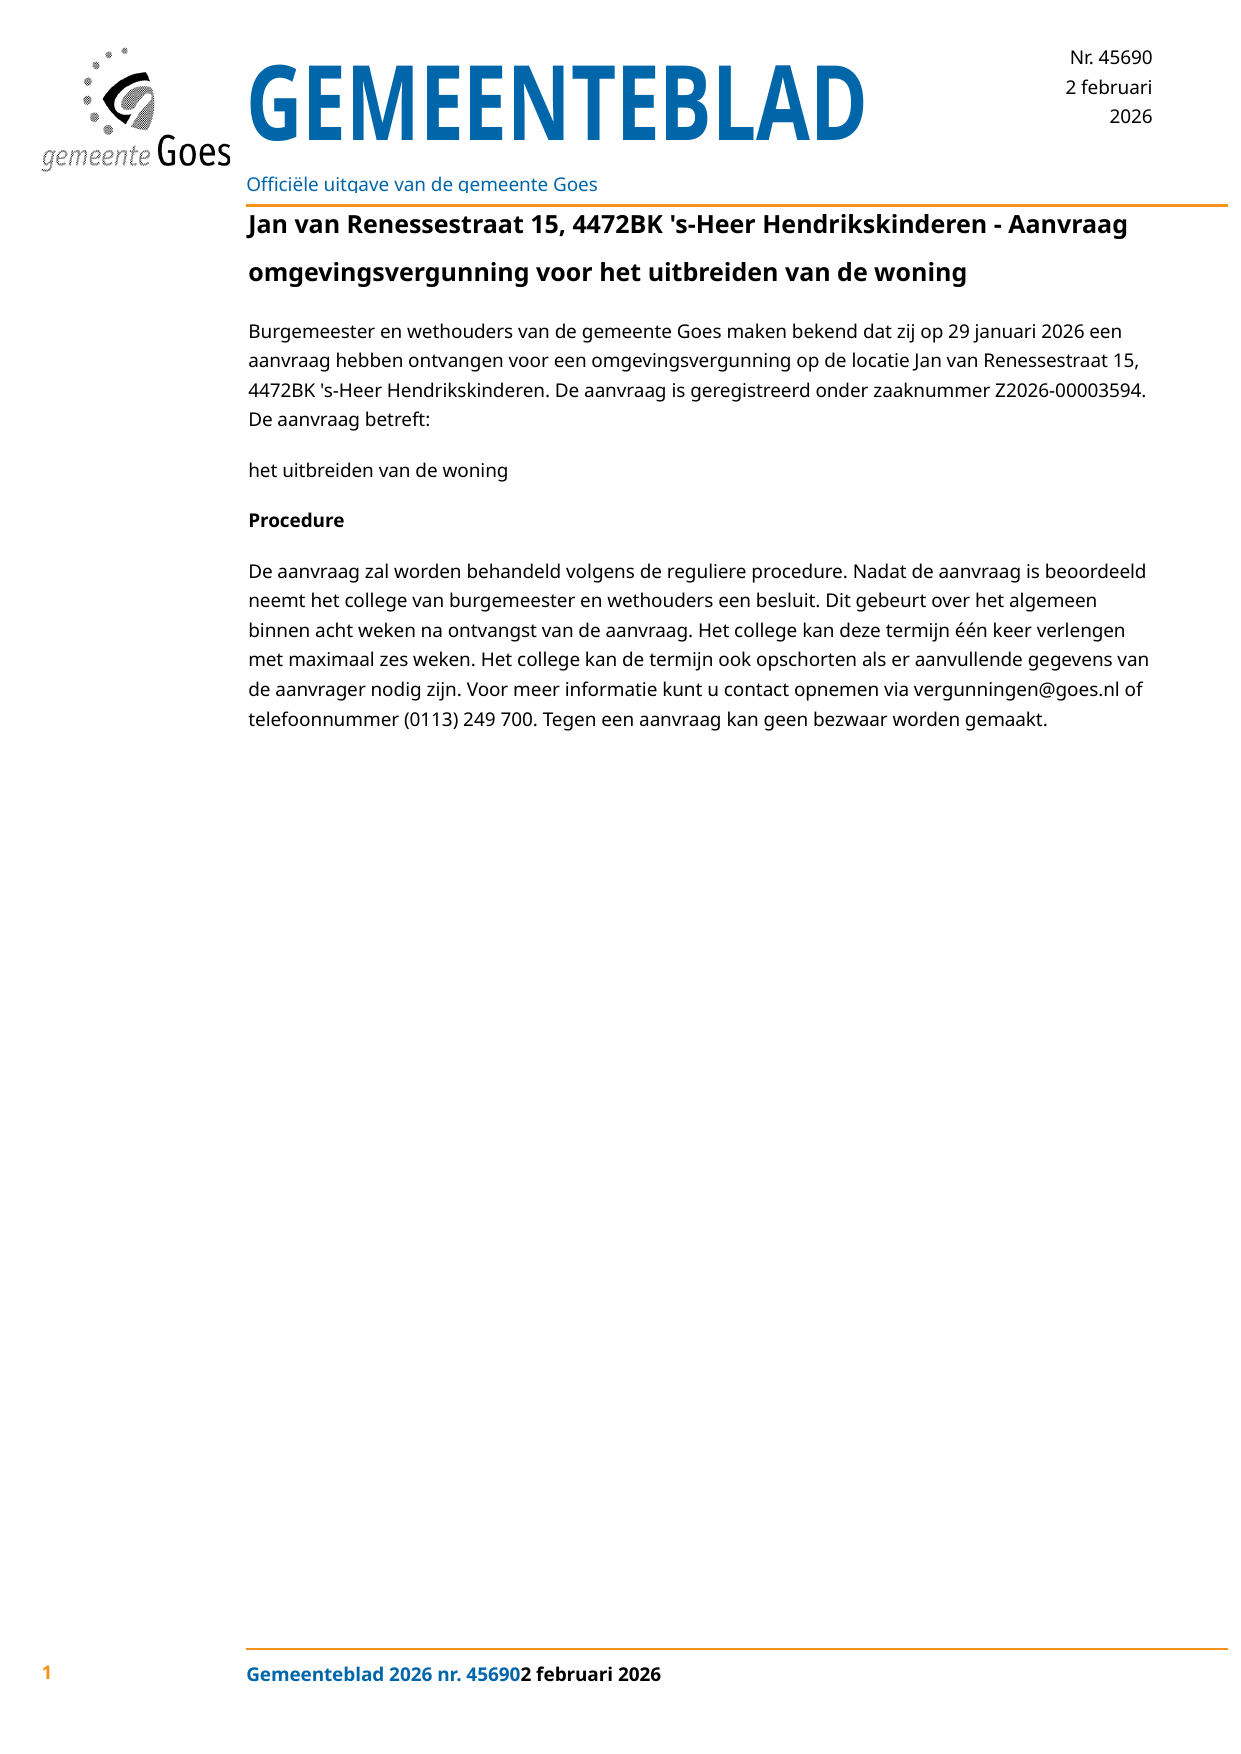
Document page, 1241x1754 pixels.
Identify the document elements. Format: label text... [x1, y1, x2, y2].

text het uitbreiden van de woning [248, 457, 1152, 483]
text Procedure [248, 507, 1152, 533]
text Jan van Renessestraat 15, 4472BK 's-Heer Hendrikskinderen - Aanvraag omgevingsvergunning voor het uitbreiden van de woning [248, 207, 1152, 288]
text De aanvraag zal worden behandeld volgens de reguliere procedure. Nadat de aanvraag is beoordeeld neemt het college van burgemeester en wethouders een besluit. Dit gebeurt over het algemeen binnen acht weken na ontvangst van de aanvraag. Het college kan deze termijn één keer verlengen met maximaal zes weken. Het college kan de termijn ook opschorten als er aanvullende gegevens van de aanvrager nodig zijn. Voor meer informatie kunt u contact opnemen via vergunningen@goes.nl of telefoonnummer (0113) 249 700. Tegen een aanvraag kan geen bezwaar worden gemaakt. [248, 558, 1152, 732]
text Burgemeester en wethouders van de gemeente Goes maken bekend dat zij op 29 januari 2026 een aanvraag hebben ontvangen voor een omgevingsvergunning op de locatie Jan van Renessestraat 15, 4472BK 's-Heer Hendrikskinderen. De aanvraag is geregistreerd onder zaaknummer Z2026-00003594. De aanvraag betreft: [248, 318, 1152, 432]
picture [41, 47, 231, 172]
